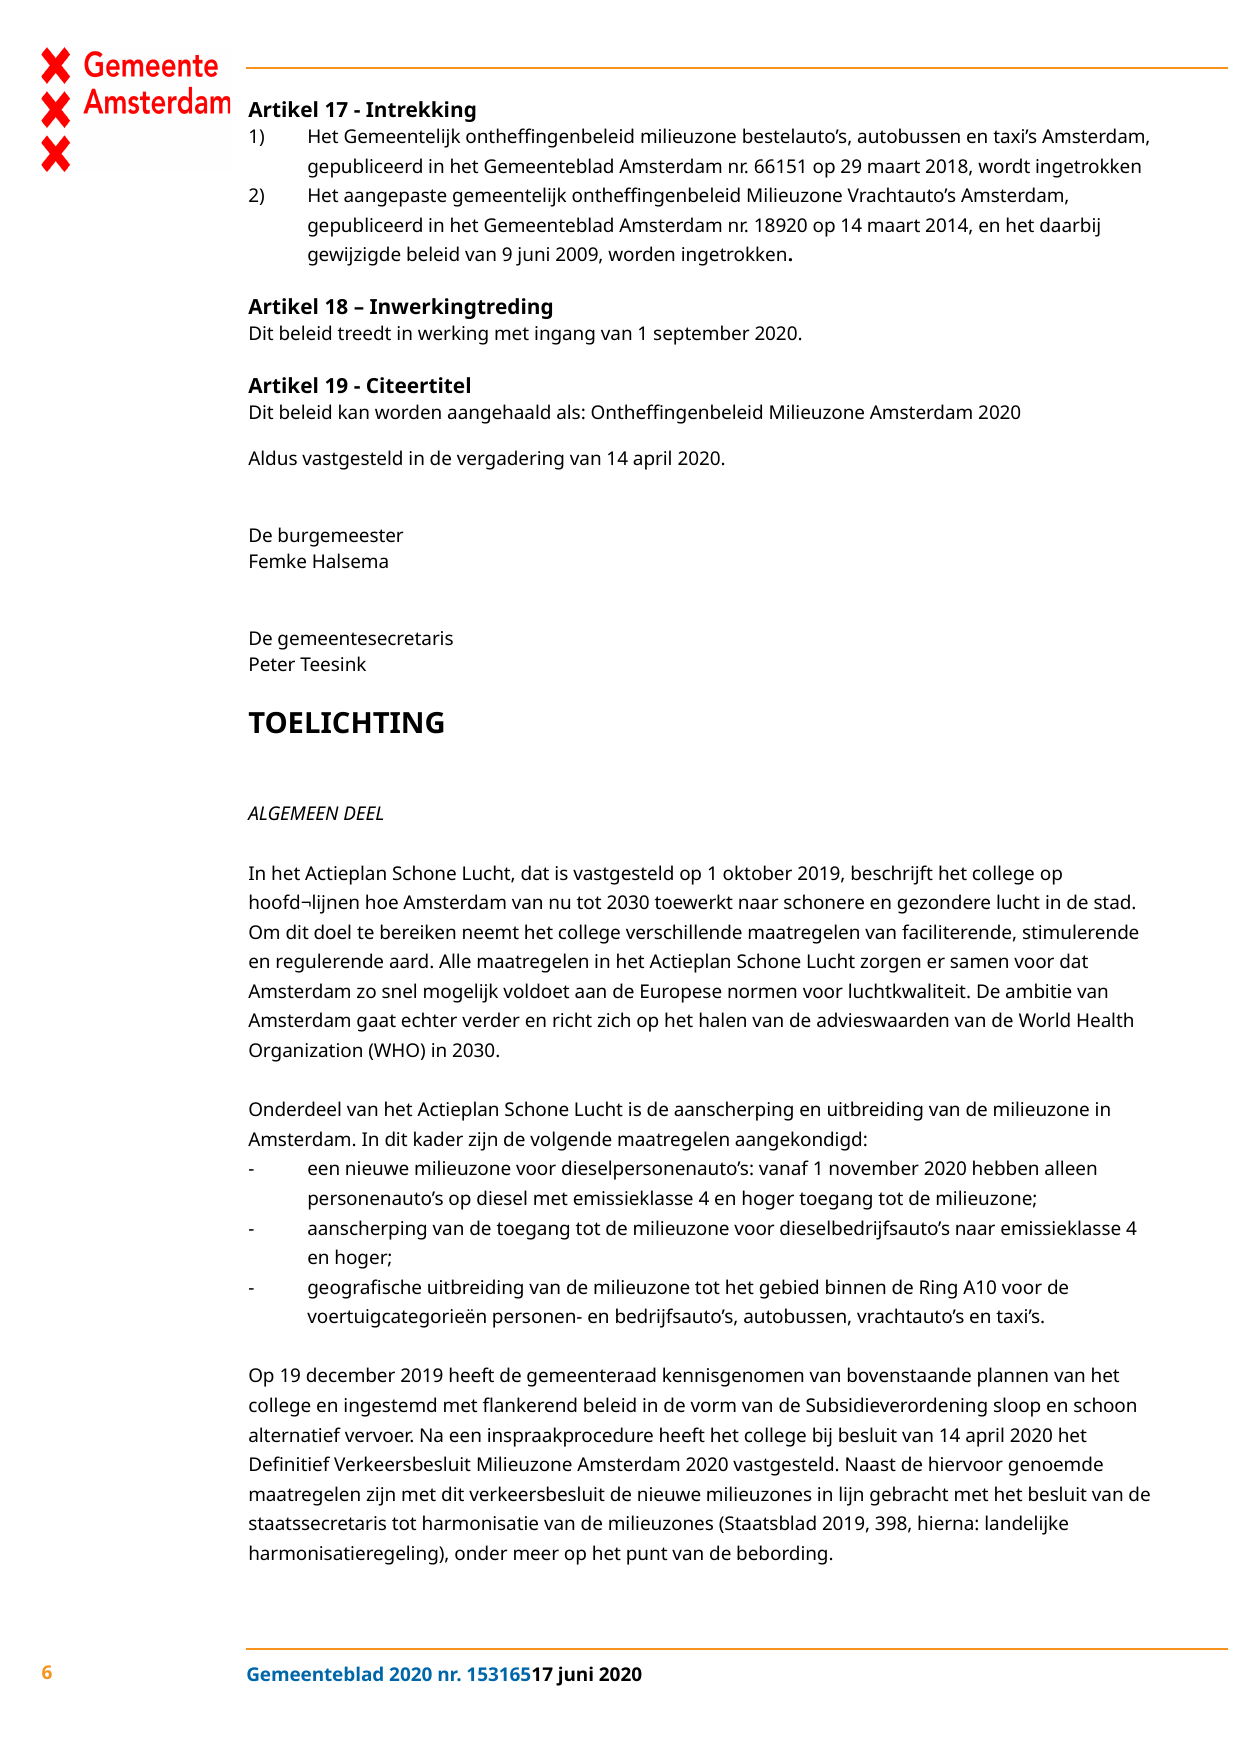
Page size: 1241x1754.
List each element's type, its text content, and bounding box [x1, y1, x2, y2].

text Artikel 18 – Inwerkingtreding [248, 292, 1152, 320]
list een nieuwe milieuzone voor dieselpersonenauto’s: vanaf 1 november 2020 hebben alleen personenauto’s op diesel met emissieklasse 4 en hoger toegang tot de milieuzone; [248, 1156, 1152, 1211]
list aanscherping van de toegang tot de milieuzone voor dieselbedrijfsauto’s naar emissieklasse 4 en hoger; [248, 1215, 1152, 1270]
list Het aangepaste gemeentelijk ontheffingenbeleid Milieuzone Vrachtauto’s Amsterdam, gepubliceerd in het Gemeenteblad Amsterdam nr. 18920 op 14 maart 2014, en het daarbij gewijzigde beleid van 9 juni 2009, worden ingetrokken. [248, 182, 1152, 267]
text De burgemeester [248, 522, 1152, 548]
picture [41, 47, 231, 172]
text Femke Halsema [248, 548, 1152, 573]
text Aldus vastgesteld in de vergadering van 14 april 2020. [248, 445, 1152, 471]
text In het Actieplan Schone Lucht, dat is vastgesteld op 1 oktober 2019, beschrijft het college op hoofd¬lijnen hoe Amsterdam van nu tot 2030 toewerkt naar schonere en gezondere lucht in de stad. Om dit doel te bereiken neemt het college verschillende maatregelen van faciliterende, stimulerende en regulerende aard. Alle maatregelen in het Actieplan Schone Lucht zorgen er samen voor dat Amsterdam zo snel mogelijk voldoet aan de Europese normen voor luchtkwaliteit. De ambitie van Amsterdam gaat echter verder en richt zich op het halen van de advieswaarden van de World Health Organization (WHO) in 2030. [248, 860, 1152, 1063]
text De gemeentesecretaris [248, 625, 1152, 651]
text Dit beleid kan worden aangehaald als: Ontheffingenbeleid Milieuzone Amsterdam 2020 [248, 399, 1152, 425]
text Peter Teesink [248, 651, 1152, 676]
list Het Gemeentelijk ontheffingenbeleid milieuzone bestelauto’s, autobussen en taxi’s Amsterdam, gepubliceerd in het Gemeenteblad Amsterdam nr. 66151 op 29 maart 2018, wordt ingetrokken [248, 123, 1152, 178]
list geografische uitbreiding van de milieuzone tot het gebied binnen de Ring A10 voor de voertuigcategorieën personen- en bedrijfsauto’s, autobussen, vrachtauto’s en taxi’s. [248, 1274, 1152, 1329]
text Onderdeel van het Actieplan Schone Lucht is de aanscherping en uitbreiding van de milieuzone in Amsterdam. In dit kader zijn de volgende maatregelen aangekondigd: [248, 1096, 1152, 1152]
text ALGEMEEN DEEL [248, 801, 1152, 826]
text Dit beleid treedt in werking met ingang van 1 september 2020. [248, 320, 1152, 346]
text Op 19 december 2019 heeft de gemeenteraad kennisgenomen van bovenstaande plannen van het college en ingestemd met flankerend beleid in de vorm van de Subsidieverordening sloop en schoon alternatief vervoer. Na een inspraakprocedure heeft het college bij besluit van 14 april 2020 het Definitief Verkeersbesluit Milieuzone Amsterdam 2020 vastgesteld. Naast de hiervoor genoemde maatregelen zijn met dit verkeersbesluit de nieuwe milieuzones in lijn gebracht met het besluit van de staatssecretaris tot harmonisatie van de milieuzones (Staatsblad 2019, 398, hierna: landelijke harmonisatieregeling), onder meer op het punt van de bebording. [248, 1363, 1152, 1566]
text Artikel 19 - Citeertitel [248, 371, 1152, 399]
text TOELICHTING [248, 702, 1152, 742]
text Artikel 17 - Intrekking [248, 95, 1152, 123]
